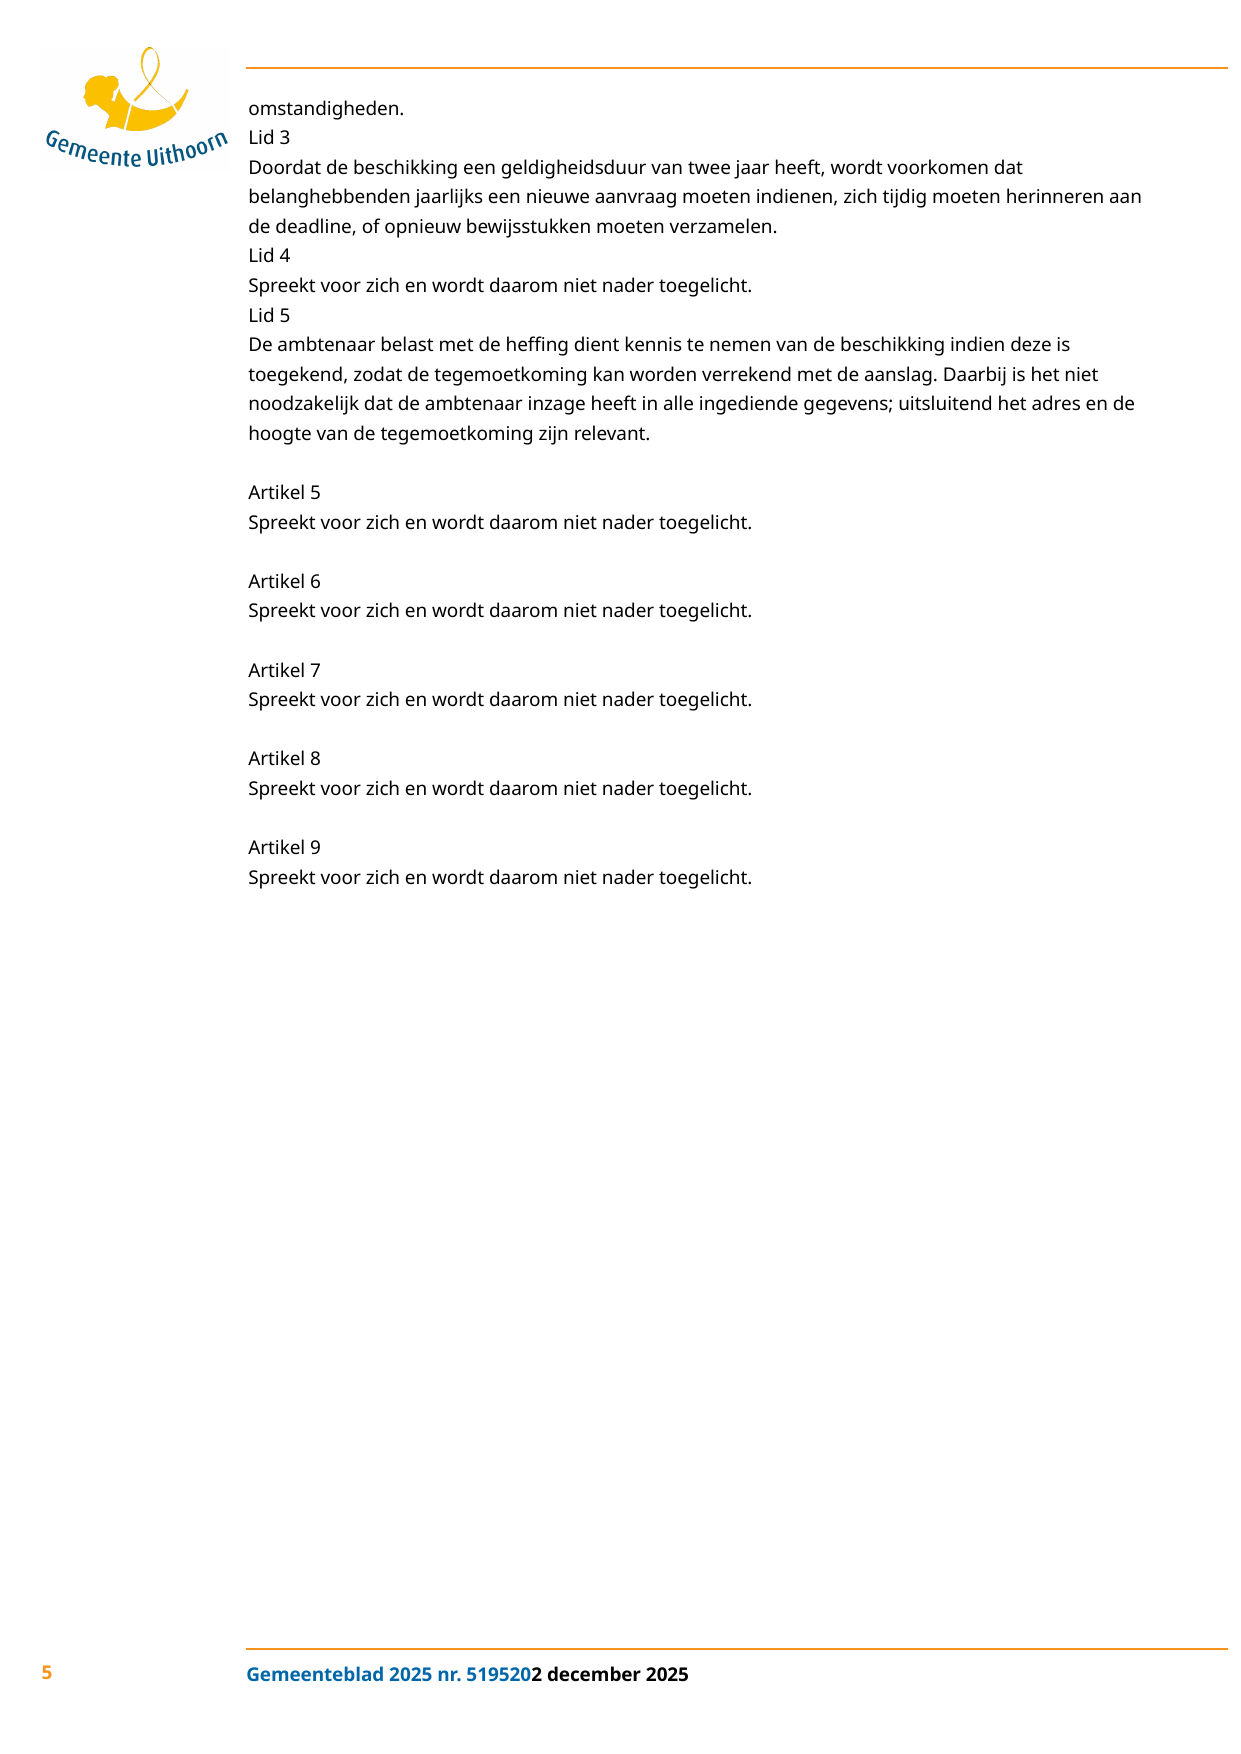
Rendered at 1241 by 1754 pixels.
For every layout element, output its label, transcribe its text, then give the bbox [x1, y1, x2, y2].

text Lid 3 [248, 124, 1152, 150]
text De ambtenaar belast met de heffing dient kennis te nemen van de beschikking indien deze is toegekend, zodat de tegemoetkoming kan worden verrekend met de aanslag. Daarbij is het niet noodzakelijk dat de ambtenaar inzage heeft in alle ingediende gegevens; uitsluitend het adres en de hoogte van de tegemoetkoming zijn relevant. [248, 331, 1152, 446]
text Artikel 9 [248, 834, 1152, 860]
text Spreekt voor zich en wordt daarom niet nader toegelicht. [248, 864, 1152, 890]
picture [41, 47, 231, 172]
text Artikel 6 [248, 568, 1152, 594]
text Artikel 5 [248, 479, 1152, 505]
text Spreekt voor zich en wordt daarom niet nader toegelicht. [248, 509, 1152, 535]
text Spreekt voor zich en wordt daarom niet nader toegelicht. [248, 686, 1152, 712]
text Lid 4 [248, 243, 1152, 268]
text omstandigheden. [248, 95, 1152, 121]
text Artikel 7 [248, 657, 1152, 683]
text Lid 5 [248, 302, 1152, 328]
text Doordat de beschikking een geldigheidsduur van twee jaar heeft, wordt voorkomen dat belanghebbenden jaarlijks een nieuwe aanvraag moeten indienen, zich tijdig moeten herinneren aan de deadline, of opnieuw bewijsstukken moeten verzamelen. [248, 154, 1152, 239]
text Spreekt voor zich en wordt daarom niet nader toegelicht. [248, 598, 1152, 623]
text Artikel 8 [248, 746, 1152, 771]
text Spreekt voor zich en wordt daarom niet nader toegelicht. [248, 775, 1152, 801]
text Spreekt voor zich en wordt daarom niet nader toegelicht. [248, 272, 1152, 298]
